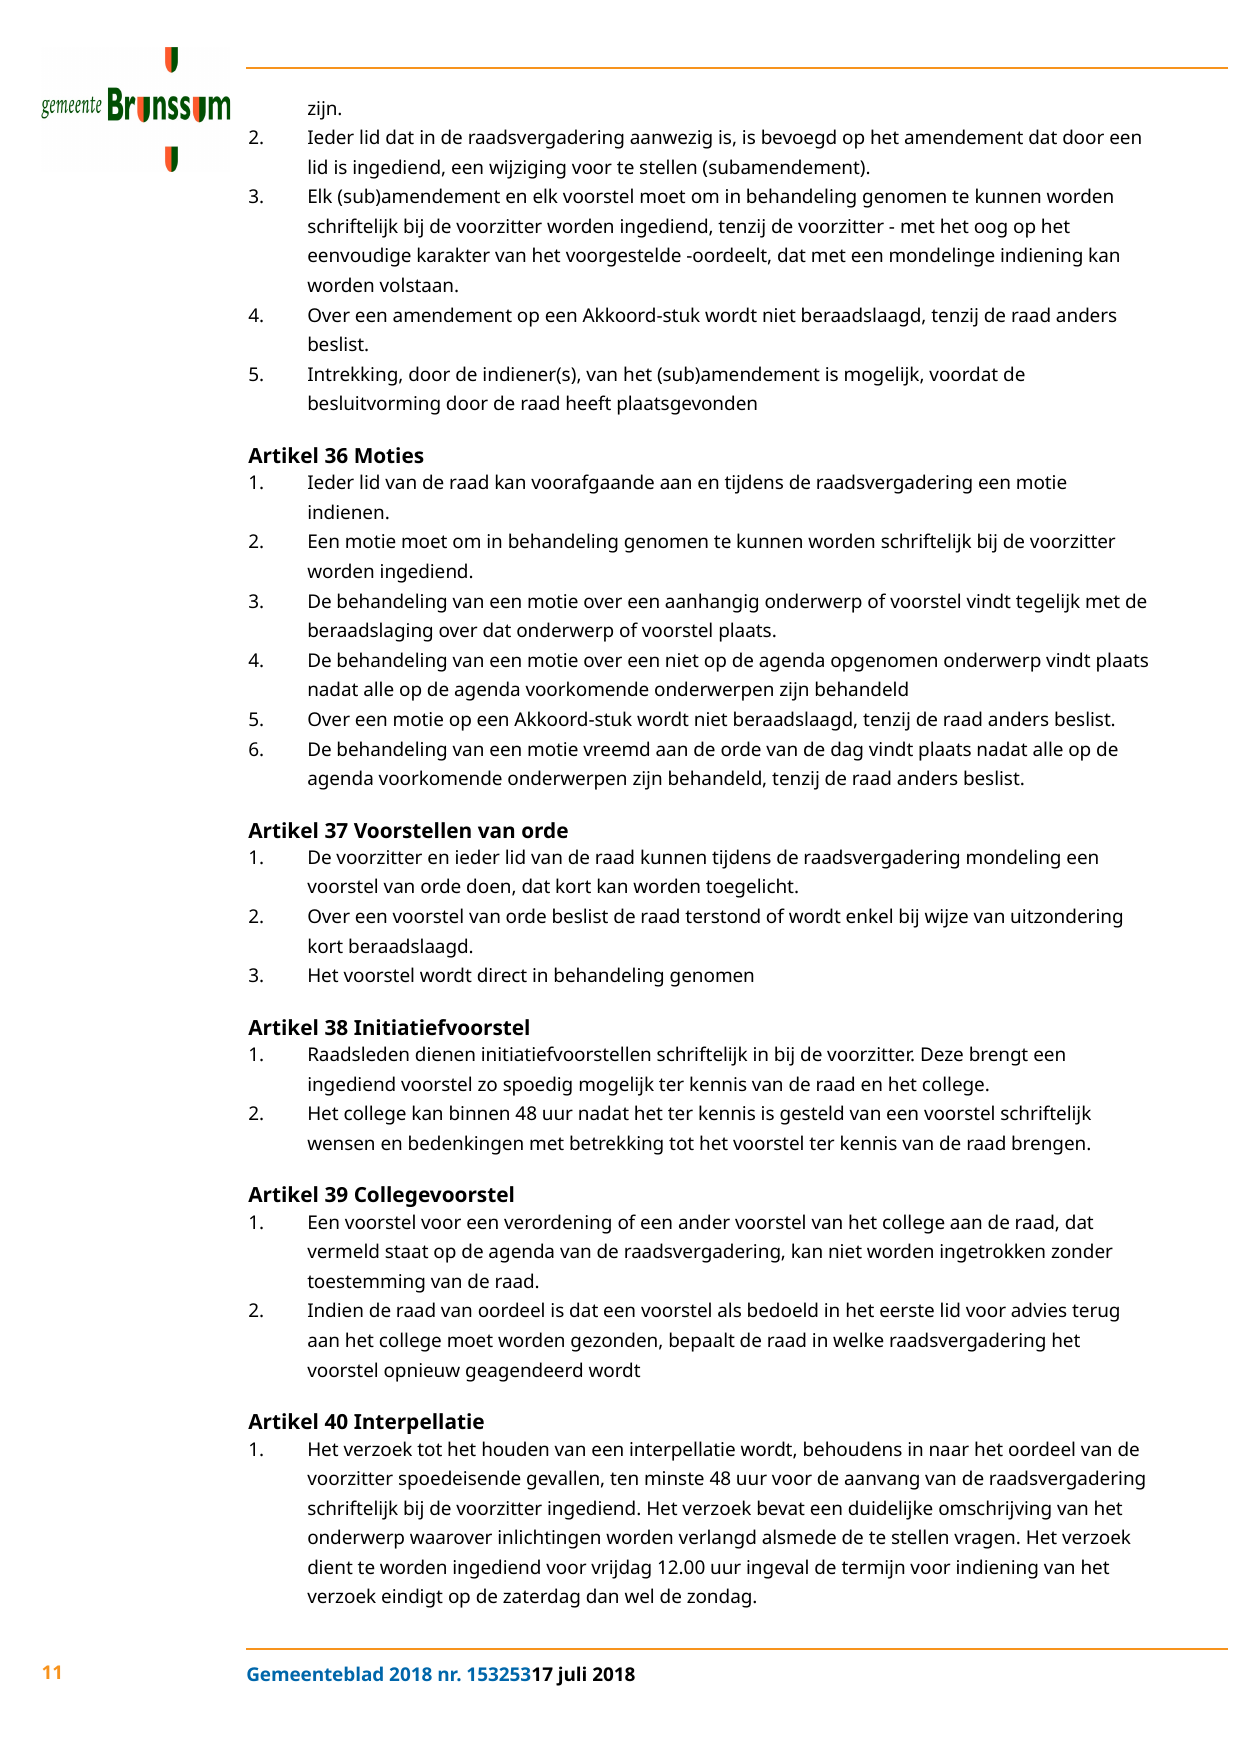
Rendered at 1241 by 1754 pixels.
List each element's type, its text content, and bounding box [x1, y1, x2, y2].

list Over een voorstel van orde beslist de raad terstond of wordt enkel bij wijze van uitzondering kort beraadslaagd. [248, 903, 1152, 959]
list De behandeling van een motie over een niet op de agenda opgenomen onderwerp vindt plaats nadat alle op de agenda voorkomende onderwerpen zijn behandeld [248, 647, 1152, 702]
list zijn. [248, 95, 1152, 121]
list Het voorstel wordt direct in behandeling genomen [248, 962, 1152, 988]
text Artikel 40 Interpellatie [248, 1407, 1152, 1436]
text Artikel 38 Initiatiefvoorstel [248, 1013, 1152, 1041]
list De voorzitter en ieder lid van de raad kunnen tijdens de raadsvergadering mondeling een voorstel van orde doen, dat kort kan worden toegelicht. [248, 844, 1152, 899]
text Artikel 36 Moties [248, 441, 1152, 469]
list Raadsleden dienen initiatiefvoorstellen schriftelijk in bij de voorzitter. Deze brengt een ingediend voorstel zo spoedig mogelijk ter kennis van de raad en het college. [248, 1041, 1152, 1097]
text Artikel 39 Collegevoorstel [248, 1181, 1152, 1209]
list Over een motie op een Akkoord-stuk wordt niet beraadslaagd, tenzij de raad anders beslist. [248, 706, 1152, 732]
text Artikel 37 Voorstellen van orde [248, 816, 1152, 844]
list Indien de raad van oordeel is dat een voorstel als bedoeld in het eerste lid voor advies terug aan het college moet worden gezonden, bepaalt de raad in welke raadsvergadering het voorstel opnieuw geagendeerd wordt [248, 1298, 1152, 1383]
list De behandeling van een motie vreemd aan de orde van de dag vindt plaats nadat alle op de agenda voorkomende onderwerpen zijn behandeld, tenzij de raad anders beslist. [248, 736, 1152, 791]
picture [41, 47, 231, 172]
list Over een amendement op een Akkoord-stuk wordt niet beraadslaagd, tenzij de raad anders beslist. [248, 302, 1152, 357]
list Ieder lid van de raad kan voorafgaande aan en tijdens de raadsvergadering een motie indienen. [248, 469, 1152, 525]
list Een voorstel voor een verordening of een ander voorstel van het college aan de raad, dat vermeld staat op de agenda van de raadsvergadering, kan niet worden ingetrokken zonder toestemming van de raad. [248, 1209, 1152, 1294]
list Het verzoek tot het houden van een interpellatie wordt, behoudens in naar het oordeel van de voorzitter spoedeisende gevallen, ten minste 48 uur voor de aanvang van de raadsvergadering schriftelijk bij de voorzitter ingediend. Het verzoek bevat een duidelijke omschrijving van het onderwerp waarover inlichtingen worden verlangd alsmede de te stellen vragen. Het verzoek dient te worden ingediend voor vrijdag 12.00 uur ingeval de termijn voor indiening van het verzoek eindigt op de zaterdag dan wel de zondag. [248, 1436, 1152, 1609]
list Ieder lid dat in de raadsvergadering aanwezig is, is bevoegd op het amendement dat door een lid is ingediend, een wijziging voor te stellen (subamendement). [248, 124, 1152, 180]
list Het college kan binnen 48 uur nadat het ter kennis is gesteld van een voorstel schriftelijk wensen en bedenkingen met betrekking tot het voorstel ter kennis van de raad brengen. [248, 1101, 1152, 1156]
list Intrekking, door de indiener(s), van het (sub)amendement is mogelijk, voordat de besluitvorming door de raad heeft plaatsgevonden [248, 361, 1152, 416]
list Elk (sub)amendement en elk voorstel moet om in behandeling genomen te kunnen worden schriftelijk bij de voorzitter worden ingediend, tenzij de voorzitter - met het oog op het eenvoudige karakter van het voorgestelde -oordeelt, dat met een mondelinge indiening kan worden volstaan. [248, 183, 1152, 298]
list De behandeling van een motie over een aanhangig onderwerp of voorstel vindt tegelijk met de beraadslaging over dat onderwerp of voorstel plaats. [248, 588, 1152, 643]
list Een motie moet om in behandeling genomen te kunnen worden schriftelijk bij de voorzitter worden ingediend. [248, 529, 1152, 584]
